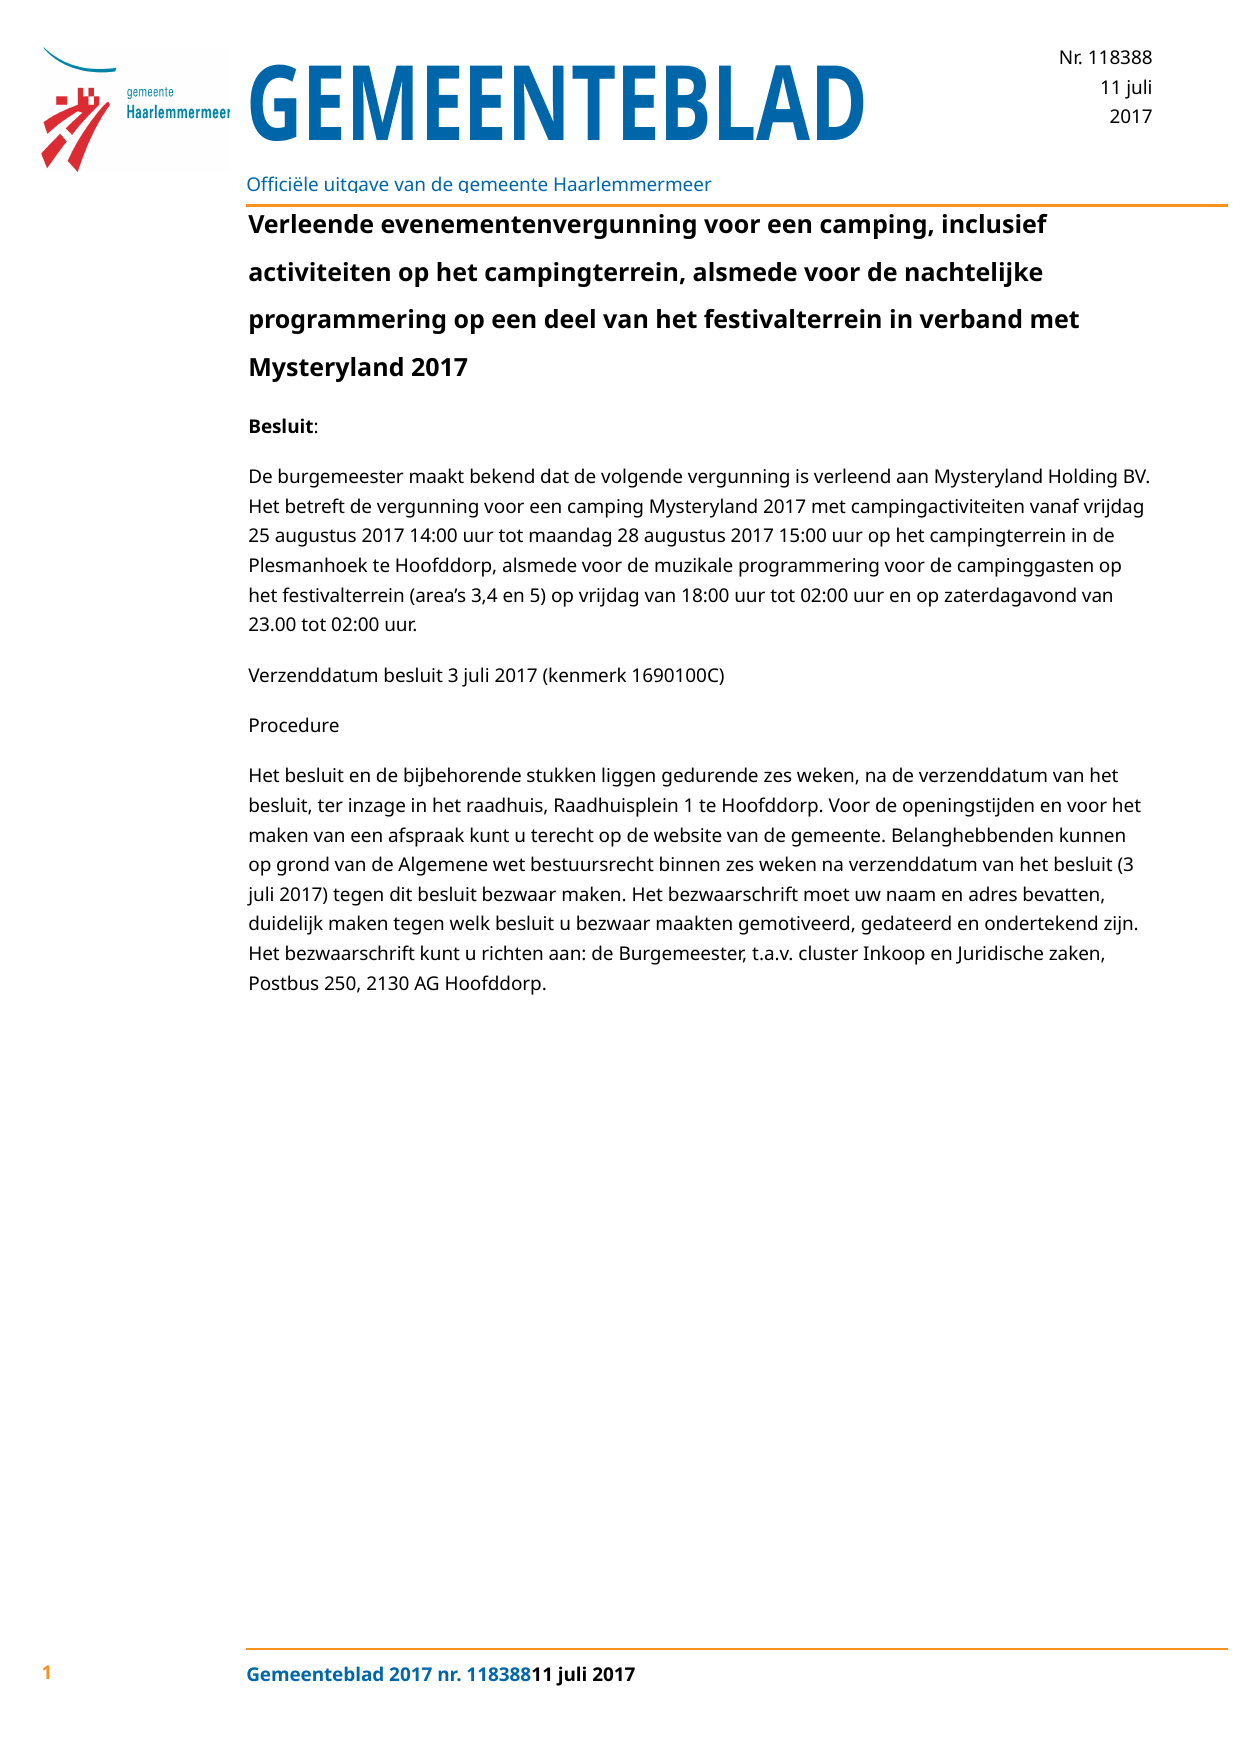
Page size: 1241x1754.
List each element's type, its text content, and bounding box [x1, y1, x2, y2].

text Besluit: [248, 413, 1152, 439]
picture [41, 47, 231, 172]
text Verleende evenementenvergunning voor een camping, inclusief activiteiten op het campingterrein, alsmede voor de nachtelijke programmering op een deel van het festivalterrein in verband met Mysteryland 2017 [248, 207, 1152, 384]
text Het besluit en de bijbehorende stukken liggen gedurende zes weken, na de verzenddatum van het besluit, ter inzage in het raadhuis, Raadhuisplein 1 te Hoofddorp. Voor de openingstijden en voor het maken van een afspraak kunt u terecht op de website van de gemeente. Belanghebbenden kunnen op grond van de Algemene wet bestuursrecht binnen zes weken na verzenddatum van het besluit (3 juli 2017) tegen dit besluit bezwaar maken. Het bezwaarschrift moet uw naam en adres bevatten, duidelijk maken tegen welk besluit u bezwaar maakten gemotiveerd, gedateerd en ondertekend zijn. Het bezwaarschrift kunt u richten aan: de Burgemeester, t.a.v. cluster Inkoop en Juridische zaken, Postbus 250, 2130 AG Hoofddorp. [248, 763, 1152, 996]
text Verzenddatum besluit 3 juli 2017 (kenmerk 1690100C) [248, 662, 1152, 688]
text De burgemeester maakt bekend dat de volgende vergunning is verleend aan Mysteryland Holding BV. Het betreft de vergunning voor een camping Mysteryland 2017 met campingactiviteiten vanaf vrijdag 25 augustus 2017 14:00 uur tot maandag 28 augustus 2017 15:00 uur op het campingterrein in de Plesmanhoek te Hoofddorp, alsmede voor de muzikale programmering voor de campinggasten op het festivalterrein (area’s 3,4 en 5) op vrijdag van 18:00 uur tot 02:00 uur en op zaterdagavond van 23.00 tot 02:00 uur. [248, 463, 1152, 637]
text Procedure [248, 712, 1152, 738]
